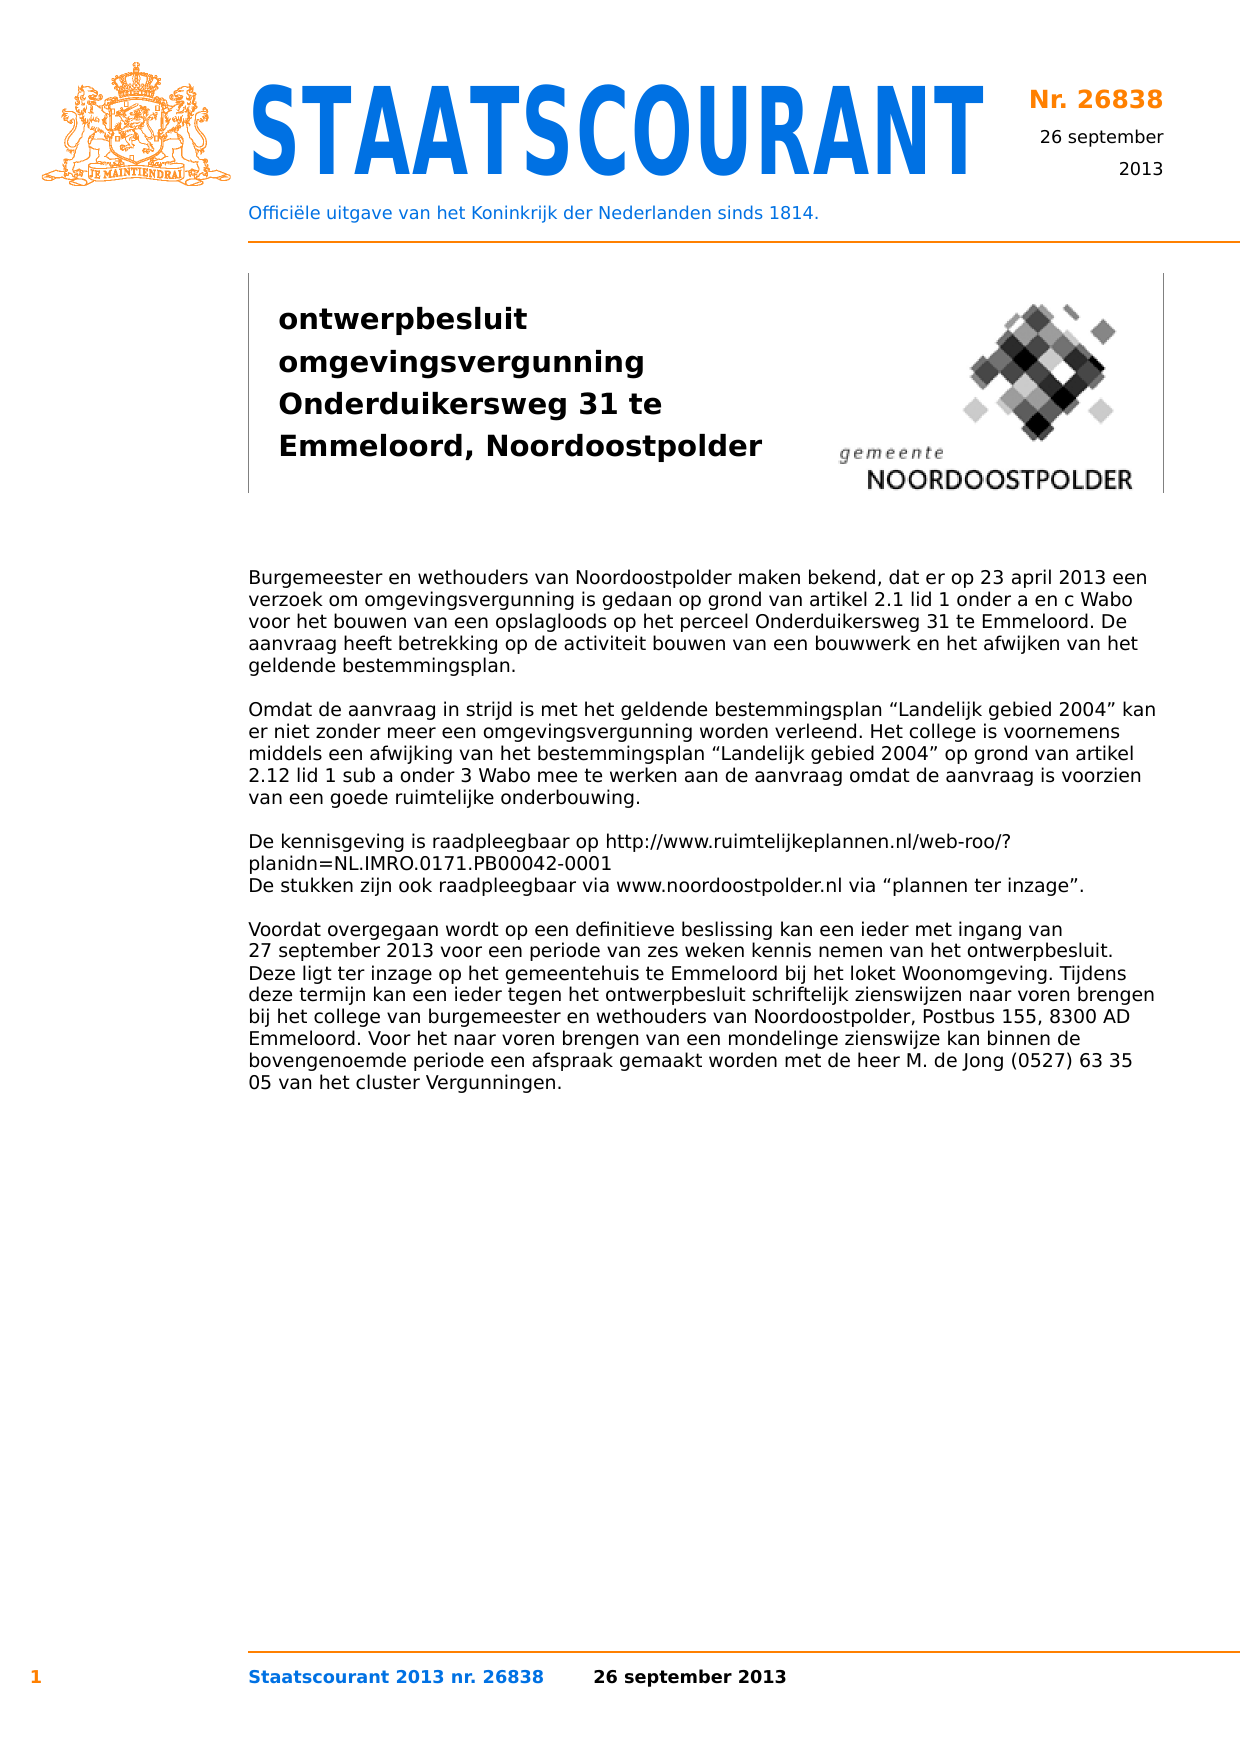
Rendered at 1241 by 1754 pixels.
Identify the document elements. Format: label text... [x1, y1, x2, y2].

text Voordat overgegaan wordt op een definitieve beslissing kan een ieder met ingang van 27 september 2013 voor een periode van zes weken kennis nemen van het ontwerpbesluit. Deze ligt ter inzage op het gemeentehuis te Emmeloord bij het loket Woonomgeving. Tijdens deze termijn kan een ieder tegen het ontwerpbesluit schriftelijk zienswijzen naar voren brengen bij het college van burgemeester en wethouders van Noordoostpolder, Postbus 155, 8300 AD Emmeloord. Voor het naar voren brengen van een mondelinge zienswijze kan binnen de bovengenoemde periode een afspraak gemaakt worden met de heer M. de Jong (0527) 63 35 05 van het cluster Vergunningen. [248, 918, 1163, 1094]
table_cell Officiële uitgave van het Koninkrijk der Nederlanden sinds 1814. [248, 203, 1240, 241]
picture [838, 302, 1134, 492]
text Burgemeester en wethouders van Noordoostpolder maken bekend, dat er op 23 april 2013 een verzoek om omgevingsvergunning is gedaan op grond van artikel 2.1 lid 1 onder a en c Wabo voor het bouwen van een opslagloods op het perceel Onderduikersweg 31 te Emmeloord. De aanvraag heeft betrekking op de activiteit bouwen van een bouwwerk en het afwijken van het geldende bestemmingsplan. [248, 567, 1163, 677]
table_cell 26 september [998, 121, 1240, 153]
table_cell 2013 [998, 153, 1240, 203]
text Omdat de aanvraag in strijd is met het geldende bestemmingsplan “Landelijk gebied 2004” kan er niet zonder meer een omgevingsvergunning worden verleend. Het college is voornemens middels een afwijking van het bestemmingsplan “Landelijk gebied 2004” op grond van artikel 2.12 lid 1 sub a onder 3 Wabo mee te werken aan de aanvraag omdat de aanvraag is voorzien van een goede ruimtelijke onderbouwing. [248, 699, 1163, 809]
table_header STAATSCOURANT [248, 62, 998, 203]
table_header [25, 62, 248, 241]
subtitle ontwerpbesluit omgevingsvergunning Onderduikersweg 31 te Emmeloord, Noordoostpolder [249, 273, 1163, 493]
text De stukken zijn ook raadpleegbaar via www.noordoostpolder.nl via “plannen ter inzage”. [248, 874, 1163, 897]
text De kennisgeving is raadpleegbaar op http://www.ruimtelijkeplannen.nl/web-roo/?planidn=NL.IMRO.0171.PB00042-0001 [248, 831, 1163, 874]
table_header Nr. 26838 [998, 62, 1240, 121]
picture [41, 62, 231, 186]
